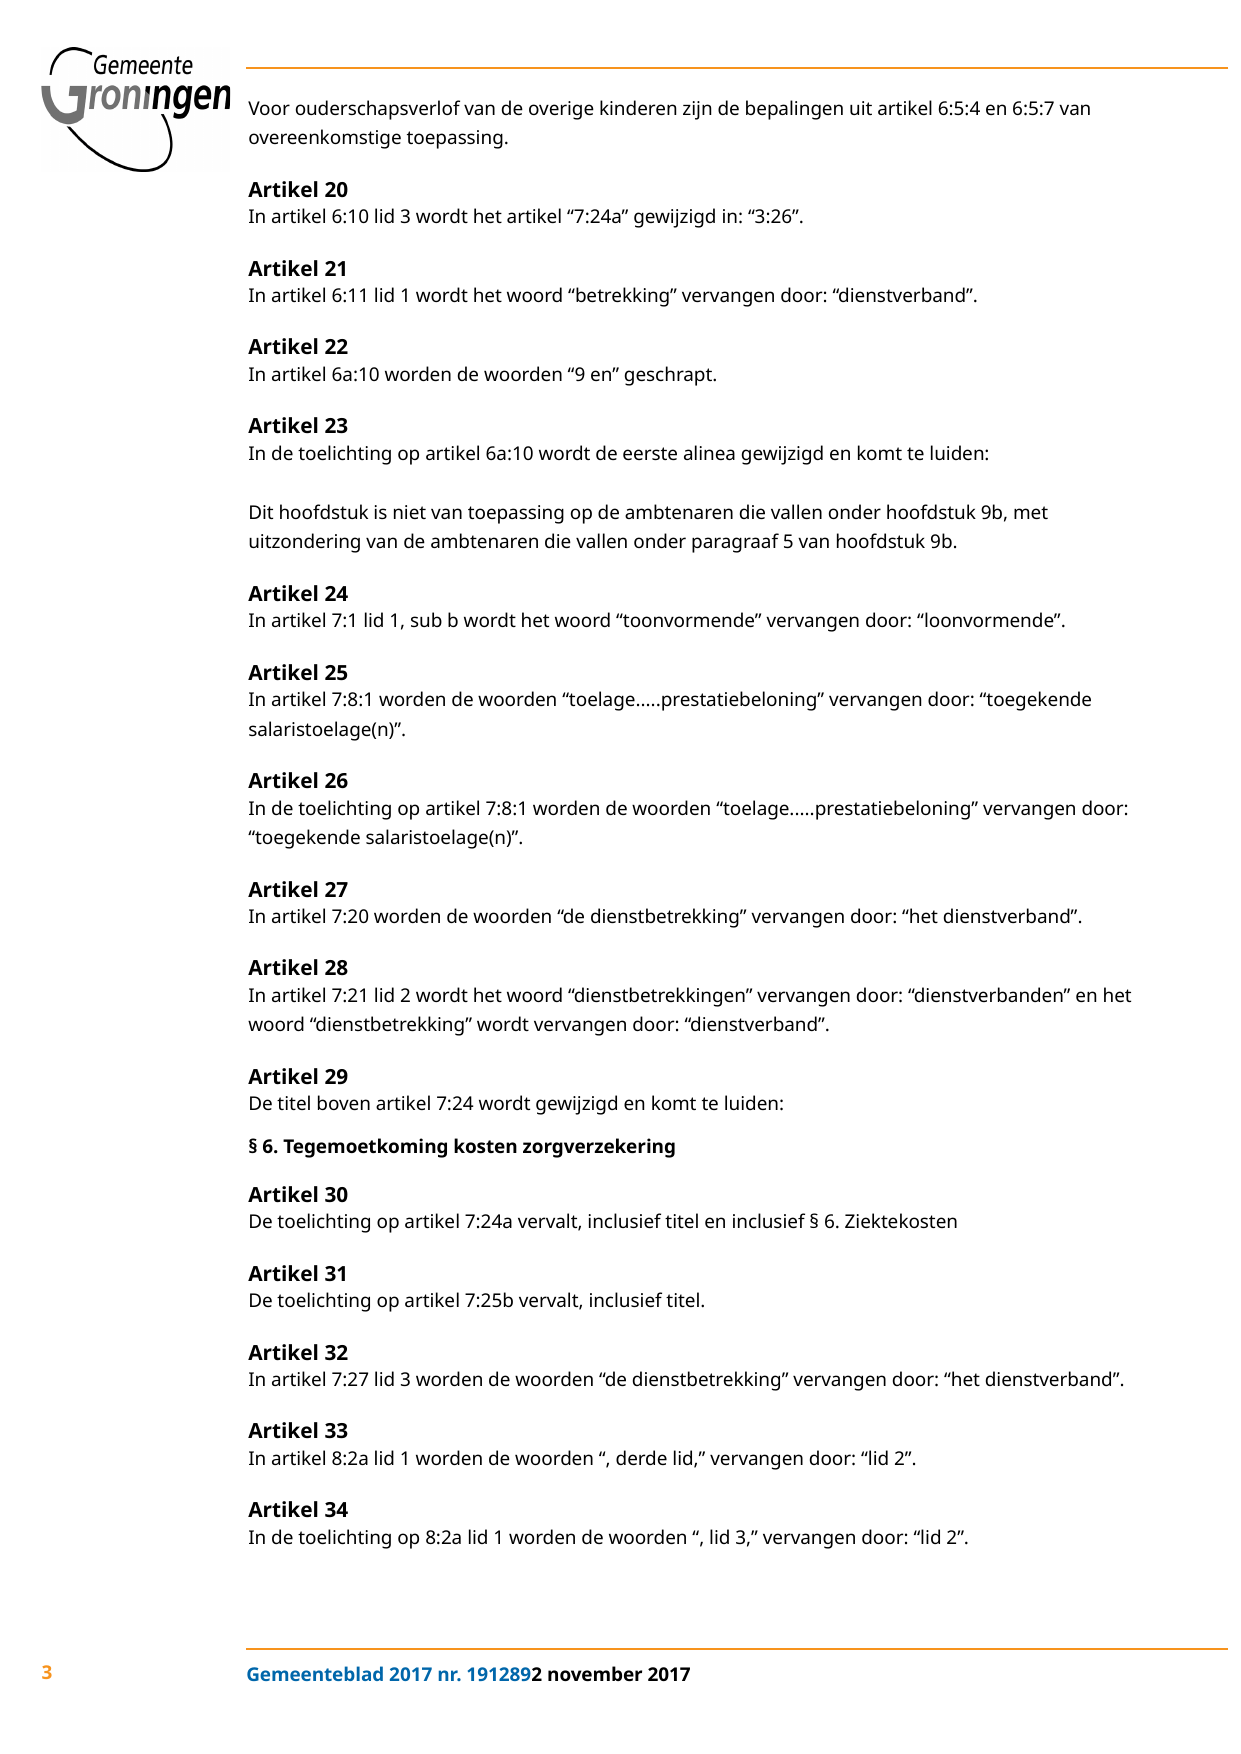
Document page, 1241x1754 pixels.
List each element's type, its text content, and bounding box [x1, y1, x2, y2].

text In artikel 7:1 lid 1, sub b wordt het woord “toonvormende” vervangen door: “loonvormende”. [248, 607, 1152, 633]
text Artikel 22 [248, 332, 1152, 361]
text § 6. Tegemoetkoming kosten zorgverzekering [248, 1133, 1152, 1159]
text In artikel 6:11 lid 1 wordt het woord “betrekking” vervangen door: “dienstverband”. [248, 282, 1152, 308]
text In de toelichting op 8:2a lid 1 worden de woorden “, lid 3,” vervangen door: “lid 2”. [248, 1524, 1152, 1550]
text De titel boven artikel 7:24 wordt gewijzigd en komt te luiden: [248, 1090, 1152, 1116]
text In artikel 6:10 lid 3 wordt het artikel “7:24a” gewijzigd in: “3:26”. [248, 203, 1152, 229]
text Artikel 20 [248, 175, 1152, 203]
text In artikel 6a:10 worden de woorden “9 en” geschrapt. [248, 361, 1152, 387]
text Artikel 26 [248, 766, 1152, 795]
text Voor ouderschapsverlof van de overige kinderen zijn de bepalingen uit artikel 6:5:4 en 6:5:7 van overeenkomstige toepassing. [248, 95, 1152, 150]
text In de toelichting op artikel 6a:10 wordt de eerste alinea gewijzigd en komt te luiden: [248, 440, 1152, 466]
text Artikel 32 [248, 1338, 1152, 1366]
text Artikel 28 [248, 953, 1152, 982]
text In artikel 7:21 lid 2 wordt het woord “dienstbetrekkingen” vervangen door: “dienstverbanden” en het woord “dienstbetrekking” wordt vervangen door: “dienstverband”. [248, 982, 1152, 1037]
text Artikel 27 [248, 875, 1152, 903]
text In artikel 7:20 worden de woorden “de dienstbetrekking” vervangen door: “het dienstverband”. [248, 903, 1152, 929]
text In de toelichting op artikel 7:8:1 worden de woorden “toelage.....prestatiebeloning” vervangen door: “toegekende salaristoelage(n)”. [248, 795, 1152, 850]
text Artikel 33 [248, 1417, 1152, 1445]
text Artikel 30 [248, 1180, 1152, 1208]
text De toelichting op artikel 7:24a vervalt, inclusief titel en inclusief § 6. Ziektekosten [248, 1208, 1152, 1234]
text Artikel 34 [248, 1496, 1152, 1524]
text Artikel 31 [248, 1259, 1152, 1287]
text De toelichting op artikel 7:25b vervalt, inclusief titel. [248, 1287, 1152, 1313]
text Artikel 23 [248, 411, 1152, 440]
picture [41, 47, 231, 172]
text In artikel 7:27 lid 3 worden de woorden “de dienstbetrekking” vervangen door: “het dienstverband”. [248, 1366, 1152, 1392]
text In artikel 8:2a lid 1 worden de woorden “, derde lid,” vervangen door: “lid 2”. [248, 1445, 1152, 1471]
text Artikel 29 [248, 1062, 1152, 1090]
text In artikel 7:8:1 worden de woorden “toelage.....prestatiebeloning” vervangen door: “toegekende salaristoelage(n)”. [248, 686, 1152, 742]
text Artikel 21 [248, 254, 1152, 282]
text Artikel 25 [248, 658, 1152, 686]
text Dit hoofdstuk is niet van toepassing op de ambtenaren die vallen onder hoofdstuk 9b, met uitzondering van de ambtenaren die vallen onder paragraaf 5 van hoofdstuk 9b. [248, 499, 1152, 554]
text Artikel 24 [248, 579, 1152, 607]
